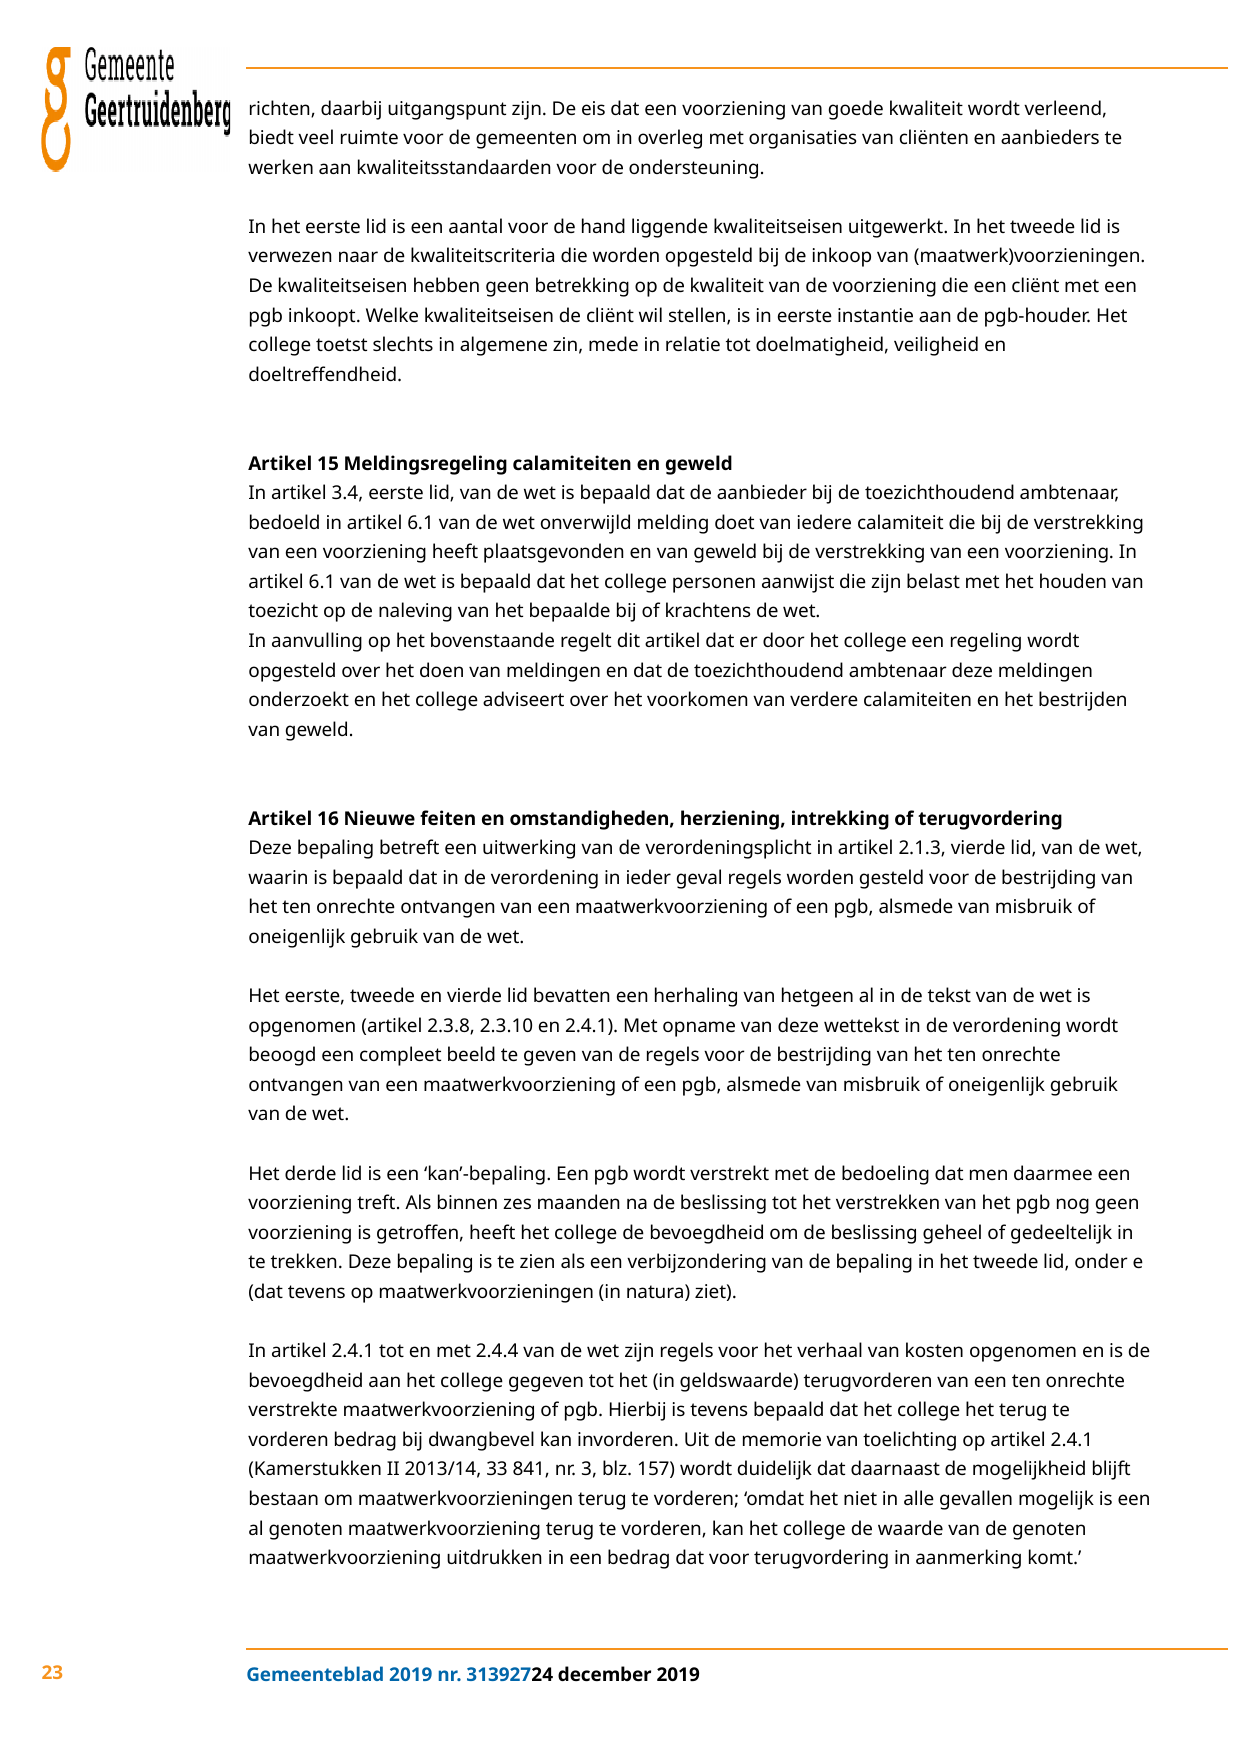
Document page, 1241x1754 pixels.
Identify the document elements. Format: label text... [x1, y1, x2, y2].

text Artikel 16 Nieuwe feiten en omstandigheden, herziening, intrekking of terugvordering [248, 805, 1152, 831]
text In aanvulling op het bovenstaande regelt dit artikel dat er door het college een regeling wordt opgesteld over het doen van meldingen en dat de toezichthoudend ambtenaar deze meldingen onderzoekt en het college adviseert over het voorkomen van verdere calamiteiten en het bestrijden van geweld. [248, 627, 1152, 742]
text In artikel 2.4.1 tot en met 2.4.4 van de wet zijn regels voor het verhaal van kosten opgenomen en is de bevoegdheid aan het college gegeven tot het (in geldswaarde) terugvorderen van een ten onrechte verstrekte maatwerkvoorziening of pgb. Hierbij is tevens bepaald dat het college het terug te vorderen bedrag bij dwangbevel kan invorderen. Uit de memorie van toelichting op artikel 2.4.1 (Kamerstukken II 2013/14, 33 841, nr. 3, blz. 157) wordt duidelijk dat daarnaast de mogelijkheid blijft bestaan om maatwerkvoorzieningen terug te vorderen; ‘omdat het niet in alle gevallen mogelijk is een al genoten maatwerkvoorziening terug te vorderen, kan het college de waarde van de genoten maatwerkvoorziening uitdrukken in een bedrag dat voor terugvordering in aanmerking komt.’ [248, 1337, 1152, 1570]
text Artikel 15 Meldingsregeling calamiteiten en geweld [248, 450, 1152, 476]
text richten, daarbij uitgangspunt zijn. De eis dat een voorziening van goede kwaliteit wordt verleend, biedt veel ruimte voor de gemeenten om in overleg met organisaties van cliënten en aanbieders te werken aan kwaliteitsstandaarden voor de ondersteuning. [248, 95, 1152, 180]
text Deze bepaling betreft een uitwerking van de verordeningsplicht in artikel 2.1.3, vierde lid, van de wet, waarin is bepaald dat in de verordening in ieder geval regels worden gesteld voor de bestrijding van het ten onrechte ontvangen van een maatwerkvoorziening of een pgb, alsmede van misbruik of oneigenlijk gebruik van de wet. [248, 834, 1152, 949]
text In artikel 3.4, eerste lid, van de wet is bepaald dat de aanbieder bij de toezichthoudend ambtenaar, bedoeld in artikel 6.1 van de wet onverwijld melding doet van iedere calamiteit die bij de verstrekking van een voorziening heeft plaatsgevonden en van geweld bij de verstrekking van een voorziening. In artikel 6.1 van de wet is bepaald dat het college personen aanwijst die zijn belast met het houden van toezicht op de naleving van het bepaalde bij of krachtens de wet. [248, 479, 1152, 623]
text De kwaliteitseisen hebben geen betrekking op de kwaliteit van de voorziening die een cliënt met een pgb inkoopt. Welke kwaliteitseisen de cliënt wil stellen, is in eerste instantie aan de pgb-houder. Het college toetst slechts in algemene zin, mede in relatie tot doelmatigheid, veiligheid en doeltreffendheid. [248, 272, 1152, 387]
text Het eerste, tweede en vierde lid bevatten een herhaling van hetgeen al in de tekst van de wet is opgenomen (artikel 2.3.8, 2.3.10 en 2.4.1). Met opname van deze wettekst in de verordening wordt beoogd een compleet beeld te geven van de regels voor de bestrijding van het ten onrechte ontvangen van een maatwerkvoorziening of een pgb, alsmede van misbruik of oneigenlijk gebruik van de wet. [248, 982, 1152, 1126]
text Het derde lid is een ‘kan’-bepaling. Een pgb wordt verstrekt met de bedoeling dat men daarmee een voorziening treft. Als binnen zes maanden na de beslissing tot het verstrekken van het pgb nog geen voorziening is getroffen, heeft het college de bevoegdheid om de beslissing geheel of gedeeltelijk in te trekken. Deze bepaling is te zien als een verbijzondering van de bepaling in het tweede lid, onder e (dat tevens op maatwerkvoorzieningen (in natura) ziet). [248, 1160, 1152, 1304]
picture [41, 47, 231, 172]
text In het eerste lid is een aantal voor de hand liggende kwaliteitseisen uitgewerkt. In het tweede lid is verwezen naar de kwaliteitscriteria die worden opgesteld bij de inkoop van (maatwerk)voorzieningen. [248, 213, 1152, 268]
